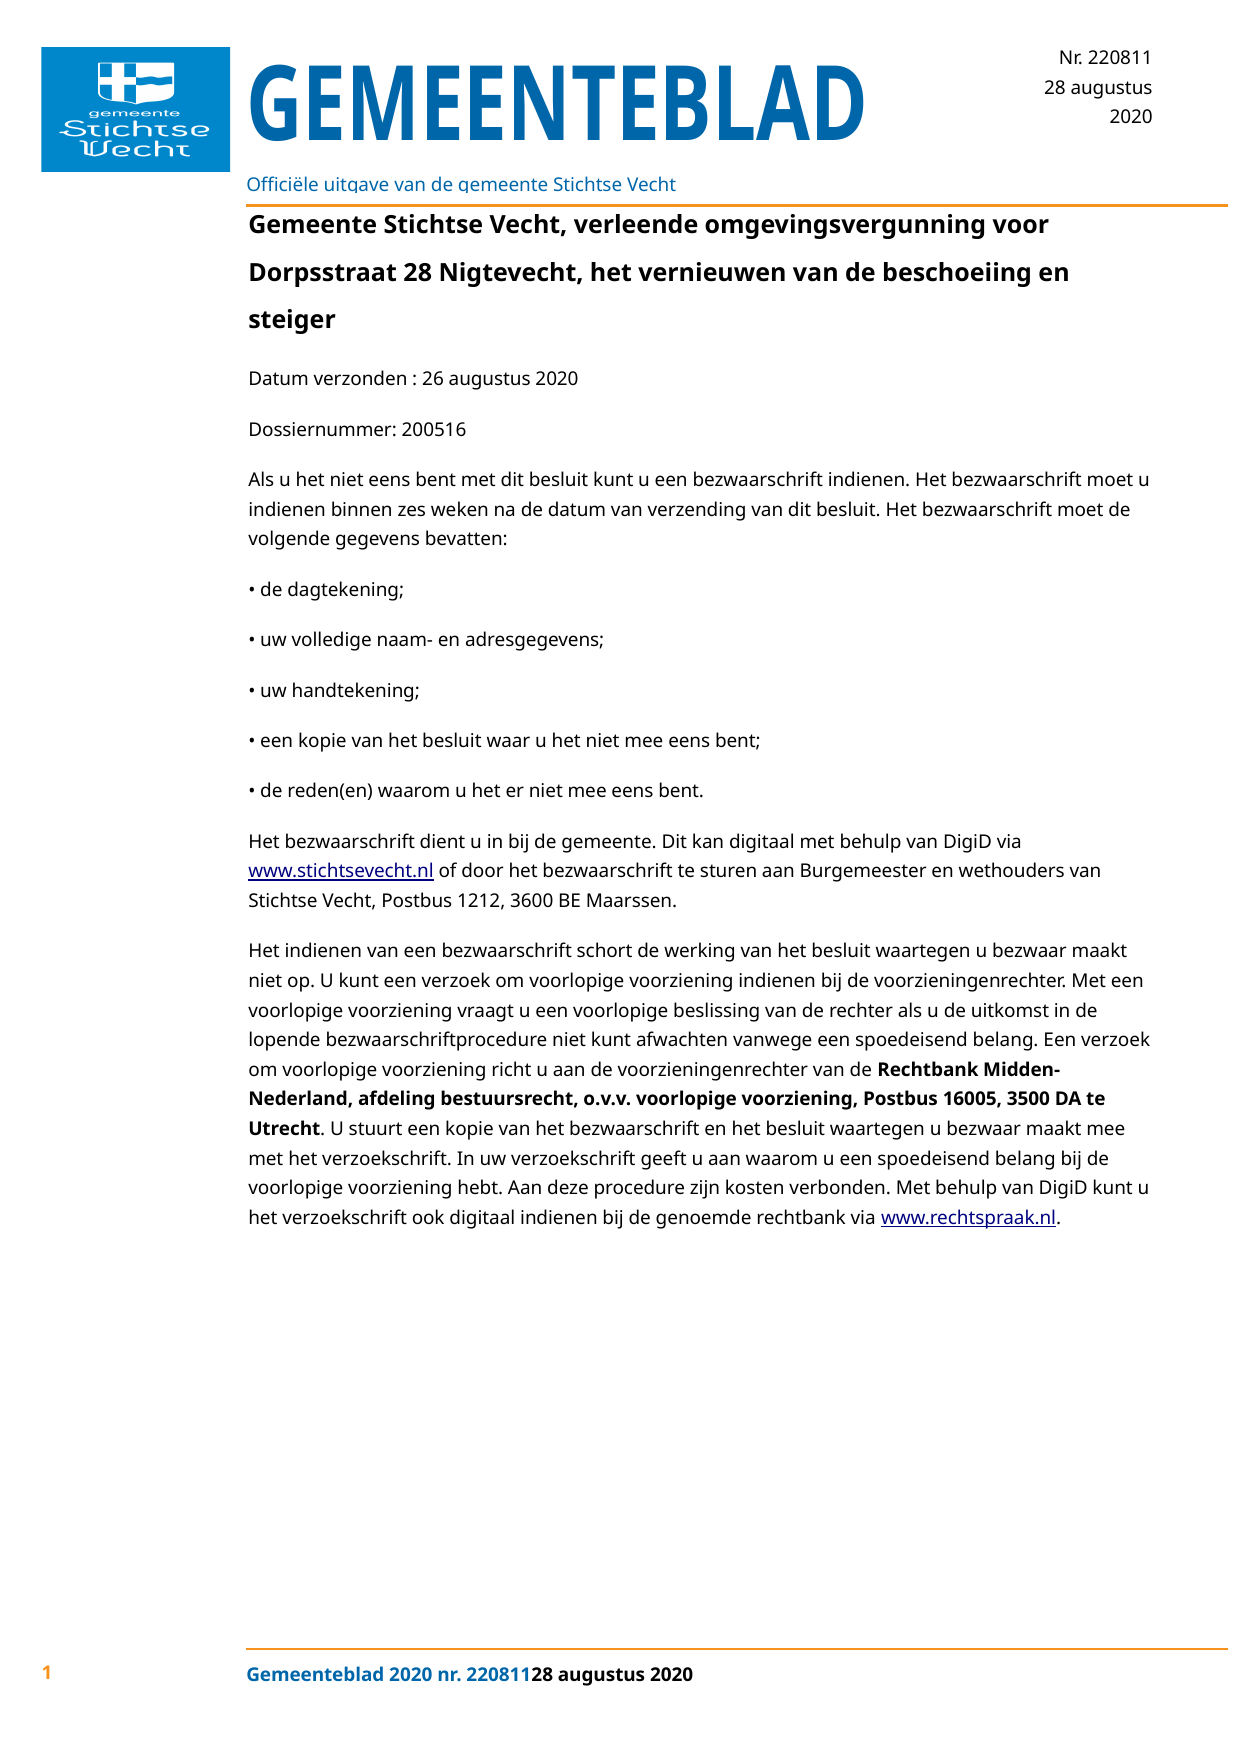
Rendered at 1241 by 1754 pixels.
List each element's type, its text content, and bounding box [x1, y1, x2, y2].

text Het bezwaarschrift dient u in bij de gemeente. Dit kan digitaal met behulp van DigiD via www.stichtsevecht.nl of door het bezwaarschrift te sturen aan Burgemeester en wethouders van Stichtse Vecht, Postbus 1212, 3600 BE Maarssen. [248, 828, 1152, 913]
text Gemeente Stichtse Vecht, verleende omgevingsvergunning voor Dorpsstraat 28 Nigtevecht, het vernieuwen van de beschoeiing en steiger [248, 207, 1152, 336]
text Als u het niet eens bent met dit besluit kunt u een bezwaarschrift indienen. Het bezwaarschrift moet u indienen binnen zes weken na de datum van verzending van dit besluit. Het bezwaarschrift moet de volgende gegevens bevatten: [248, 466, 1152, 551]
text Dossiernummer: 200516 [248, 416, 1152, 442]
text • uw handtekening; [248, 677, 1152, 702]
text Datum verzonden : 26 augustus 2020 [248, 366, 1152, 391]
text • uw volledige naam- en adresgegevens; [248, 626, 1152, 652]
text Het indienen van een bezwaarschrift schort de werking van het besluit waartegen u bezwaar maakt niet op. U kunt een verzoek om voorlopige voorziening indienen bij de voorzieningenrechter. Met een voorlopige voorziening vraagt u een voorlopige beslissing van de rechter als u de uitkomst in de lopende bezwaarschriftprocedure niet kunt afwachten vanwege een spoedeisend belang. Een verzoek om voorlopige voorziening richt u aan de voorzieningenrechter van de Rechtbank Midden-Nederland, afdeling bestuursrecht, o.v.v. voorlopige voorziening, Postbus 16005, 3500 DA te Utrecht. U stuurt een kopie van het bezwaarschrift en het besluit waartegen u bezwaar maakt mee met het verzoekschrift. In uw verzoekschrift geeft u aan waarom u een spoedeisend belang bij de voorlopige voorziening hebt. Aan deze procedure zijn kosten verbonden. Met behulp van DigiD kunt u het verzoekschrift ook digitaal indienen bij de genoemde rechtbank via www.rechtspraak.nl. [248, 938, 1152, 1229]
text • een kopie van het besluit waar u het niet mee eens bent; [248, 727, 1152, 753]
picture [99, 63, 135, 101]
text • de reden(en) waarom u het er niet mee eens bent. [248, 778, 1152, 803]
text • de dagtekening; [248, 576, 1152, 602]
picture [137, 63, 174, 103]
